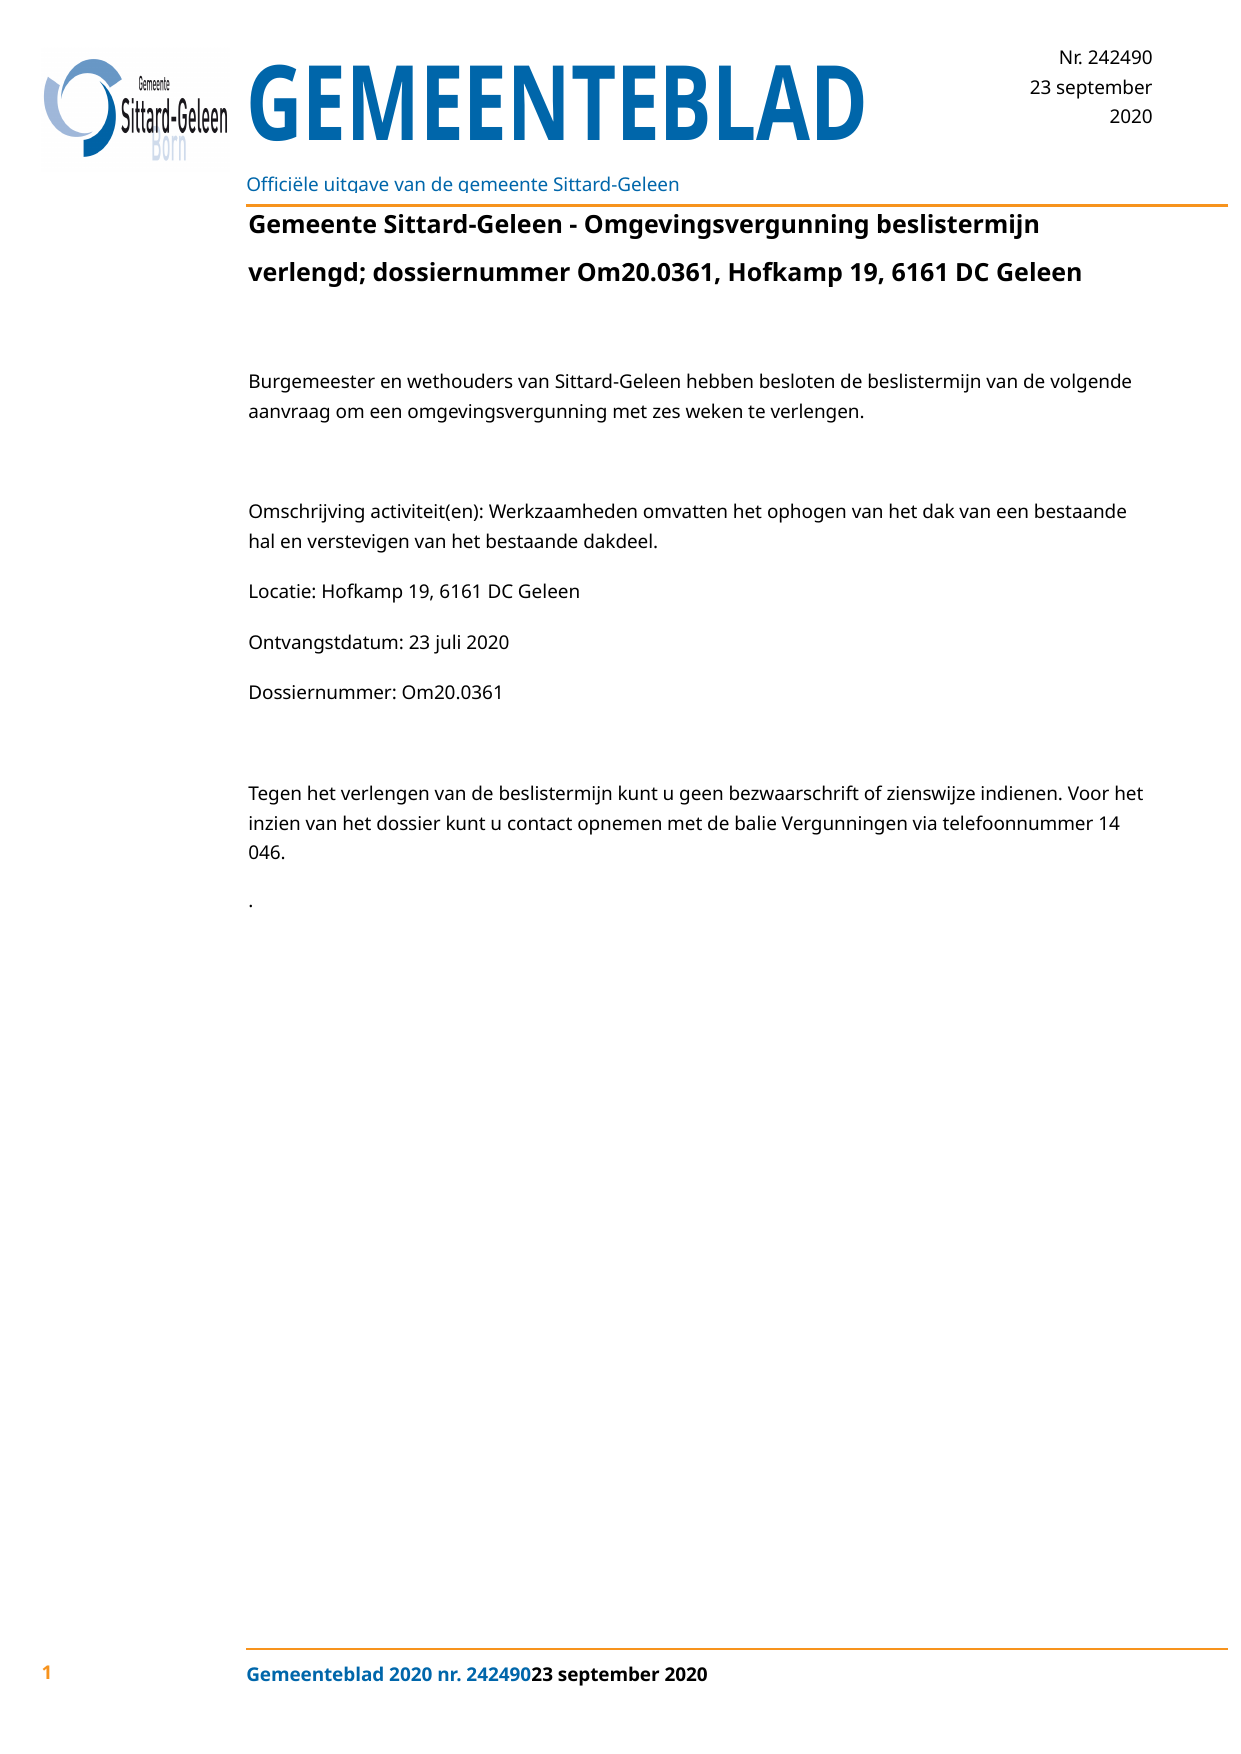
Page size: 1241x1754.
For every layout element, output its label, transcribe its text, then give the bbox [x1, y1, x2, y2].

text Locatie: Hofkamp 19, 6161 DC Geleen [248, 579, 1152, 604]
text Gemeente Sittard-Geleen - Omgevingsvergunning beslistermijn verlengd; dossiernummer Om20.0361, Hofkamp 19, 6161 DC Geleen [248, 207, 1152, 288]
text Ontvangstdatum: 23 juli 2020 [248, 629, 1152, 655]
text Burgemeester en wethouders van Sittard-Geleen hebben besloten de beslistermijn van de volgende aanvraag om een omgevingsvergunning met zes weken te verlengen. [248, 368, 1152, 424]
text Tegen het verlengen van de beslistermijn kunt u geen bezwaarschrift of zienswijze indienen. Voor het inzien van het dossier kunt u contact opnemen met de balie Vergunningen via telefoonnummer 14 046. [248, 780, 1152, 865]
picture [41, 47, 231, 172]
text . [248, 887, 1152, 913]
text Omschrijving activiteit(en): Werkzaamheden omvatten het ophogen van het dak van een bestaande hal en verstevigen van het bestaande dakdeel. [248, 499, 1152, 554]
text Dossiernummer: Om20.0361 [248, 679, 1152, 705]
